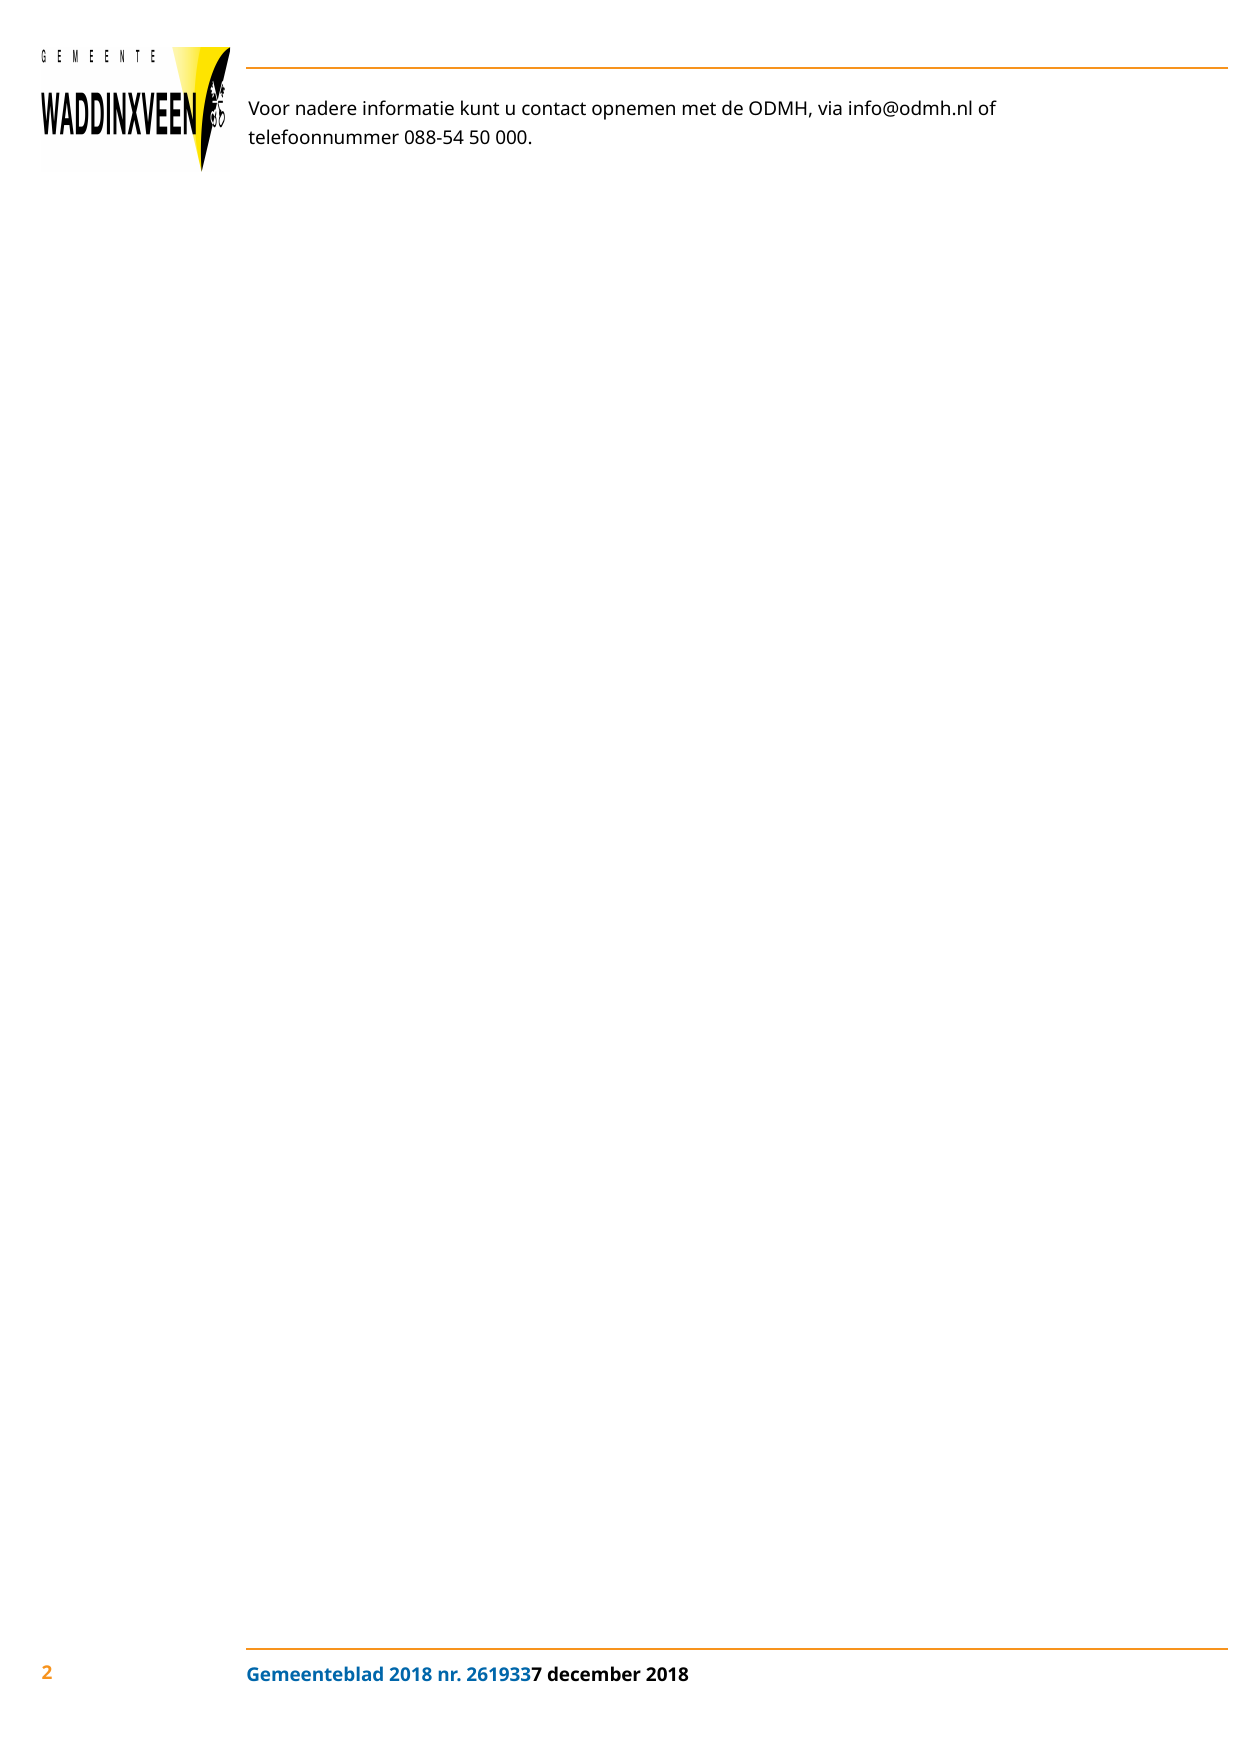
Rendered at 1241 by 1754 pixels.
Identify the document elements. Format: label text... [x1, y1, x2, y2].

text Voor nadere informatie kunt u contact opnemen met de ODMH, via info@odmh.nl of telefoonnummer 088-54 50 000. [248, 95, 1152, 150]
picture [41, 47, 231, 172]
